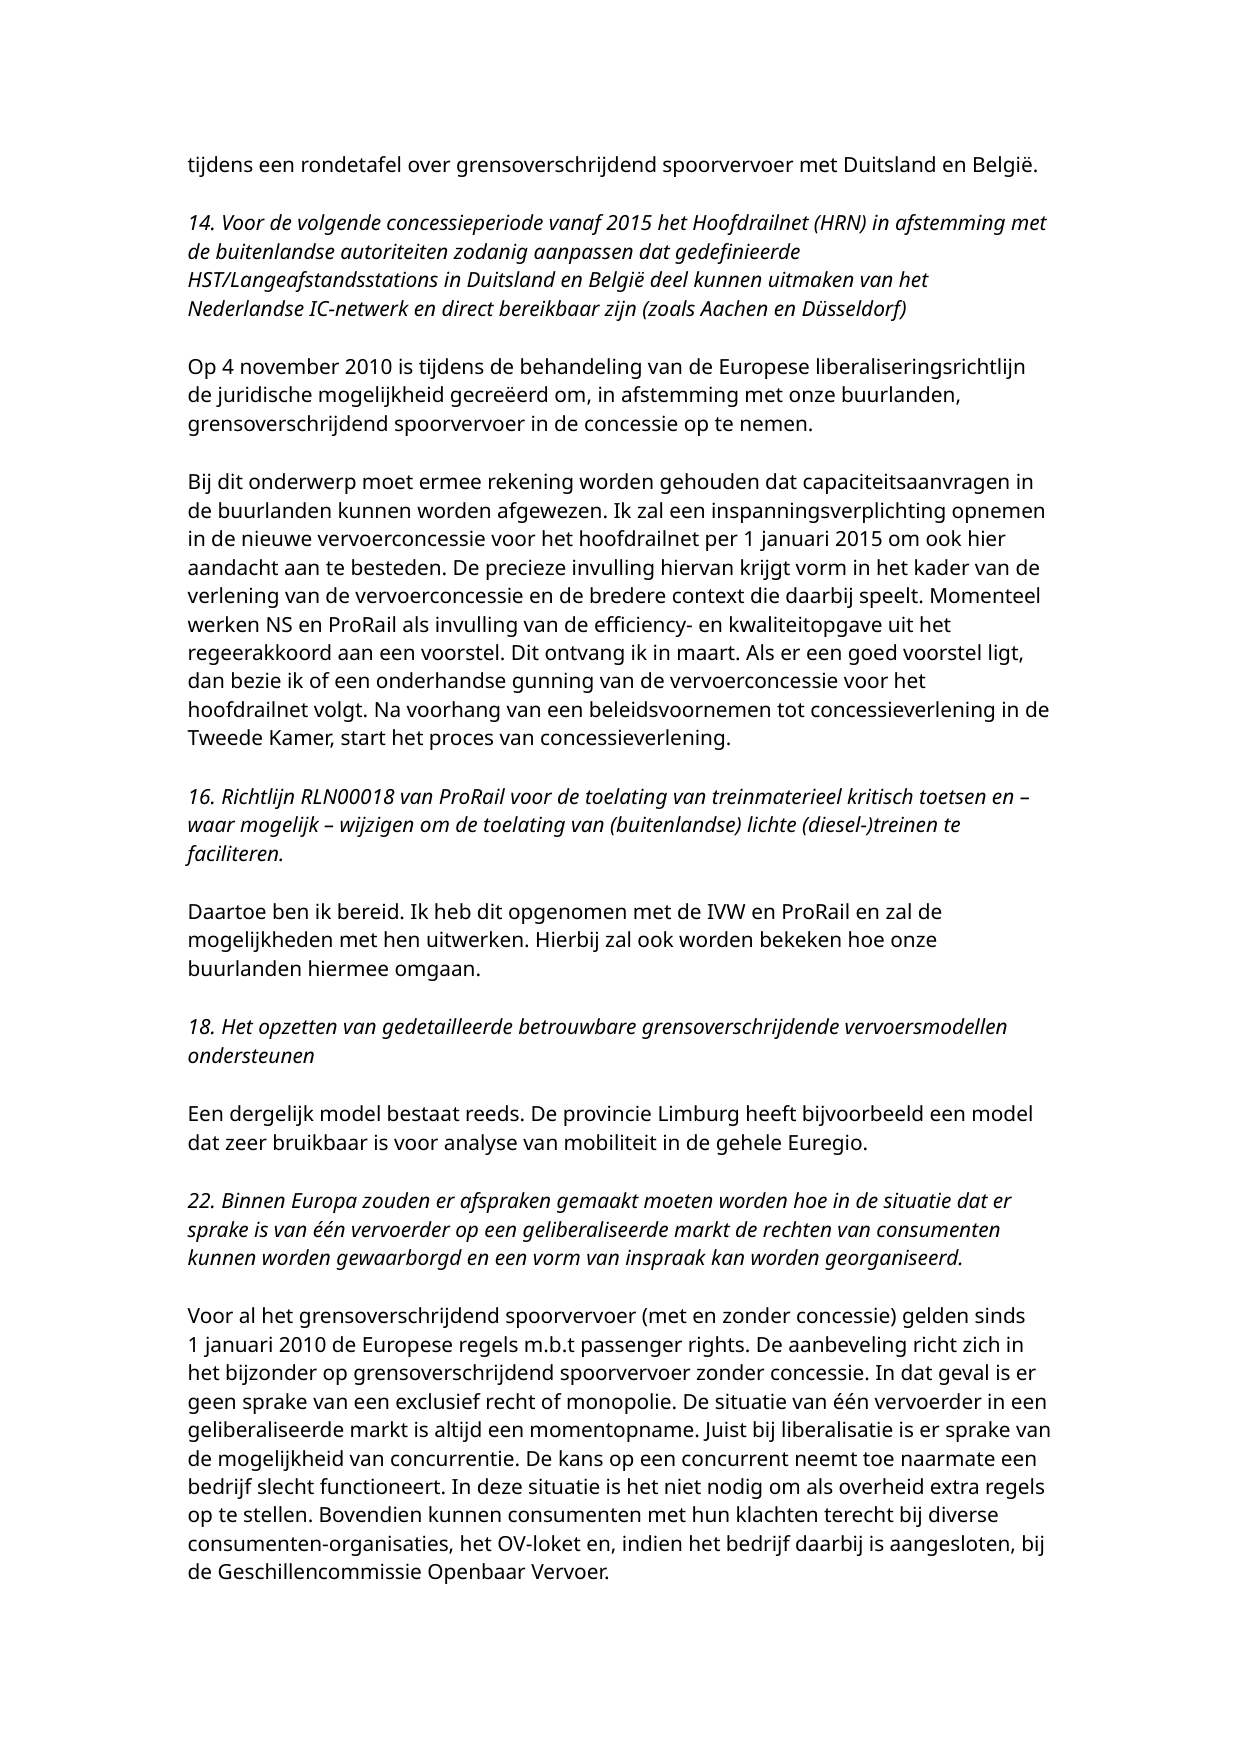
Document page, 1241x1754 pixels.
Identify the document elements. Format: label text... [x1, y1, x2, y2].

text Voor al het grensoverschrijdend spoorvervoer (met en zonder concessie) gelden sinds 1 januari 2010 de Europese regels m.b.t passenger rights. De aanbeveling richt zich in het bijzonder op grensoverschrijdend spoorvervoer zonder concessie. In dat geval is er geen sprake van een exclusief recht of monopolie. De situatie van één vervoerder in een geliberaliseerde markt is altijd een momentopname. Juist bij liberalisatie is er sprake van de mogelijkheid van concurrentie. De kans op een concurrent neemt toe naarmate een bedrijf slecht functioneert. In deze situatie is het niet nodig om als overheid extra regels op te stellen. Bovendien kunnen consumenten met hun klachten terecht bij diverse consumenten-organisaties, het OV-loket en, indien het bedrijf daarbij is aangesloten, bij de Geschillencommissie Openbaar Vervoer. [187, 1302, 1053, 1586]
text Bij dit onderwerp moet ermee rekening worden gehouden dat capaciteitsaanvragen in de buurlanden kunnen worden afgewezen. Ik zal een inspanningsverplichting opnemen in de nieuwe vervoerconcessie voor het hoofdrailnet per 1 januari 2015 om ook hier aandacht aan te besteden. De precieze invulling hiervan krijgt vorm in het kader van de verlening van de vervoerconcessie en de bredere context die daarbij speelt. Momenteel werken NS en ProRail als invulling van de efficiency- en kwaliteitopgave uit het regeerakkoord aan een voorstel. Dit ontvang ik in maart. Als er een goed voorstel ligt, dan bezie ik of een onderhandse gunning van de vervoerconcessie voor het hoofdrailnet volgt. Na voorhang van een beleidsvoornemen tot concessieverlening in de Tweede Kamer, start het proces van concessieverlening. [187, 467, 1053, 752]
text 16. Richtlijn RLN00018 van ProRail voor de toelating van treinmaterieel kritisch toetsen en – waar mogelijk – wijzigen om de toelating van (buitenlandse) lichte (diesel-)treinen te faciliteren. [187, 782, 1053, 867]
text tijdens een rondetafel over grensoverschrijdend spoorvervoer met Duitsland en België. [187, 150, 1053, 178]
text 18. Het opzetten van gedetailleerde betrouwbare grensoverschrijdende vervoersmodellen ondersteunen [187, 1012, 1053, 1069]
text 14. Voor de volgende concessieperiode vanaf 2015 het Hoofdrailnet (HRN) in afstemming met de buitenlandse autoriteiten zodanig aanpassen dat gedefinieerde HST/Langeafstandsstations in Duitsland en België deel kunnen uitmaken van het Nederlandse IC-netwerk en direct bereikbaar zijn (zoals Aachen en Düsseldorf) [187, 208, 1053, 322]
text 22. Binnen Europa zouden er afspraken gemaakt moeten worden hoe in de situatie dat er sprake is van één vervoerder op een geliberaliseerde markt de rechten van consumenten kunnen worden gewaarborgd en een vorm van inspraak kan worden georganiseerd. [187, 1186, 1053, 1272]
text Op 4 november 2010 is tijdens de behandeling van de Europese liberaliseringsrichtlijn de juridische mogelijkheid gecreëerd om, in afstemming met onze buurlanden, grensoverschrijdend spoorvervoer in de concessie op te nemen. [187, 352, 1053, 437]
text Daartoe ben ik bereid. Ik heb dit opgenomen met de IVW en ProRail en zal de mogelijkheden met hen uitwerken. Hierbij zal ook worden bekeken hoe onze buurlanden hiermee omgaan. [187, 897, 1053, 982]
text Een dergelijk model bestaat reeds. De provincie Limburg heeft bijvoorbeeld een model dat zeer bruikbaar is voor analyse van mobiliteit in de gehele Euregio. [187, 1099, 1053, 1156]
